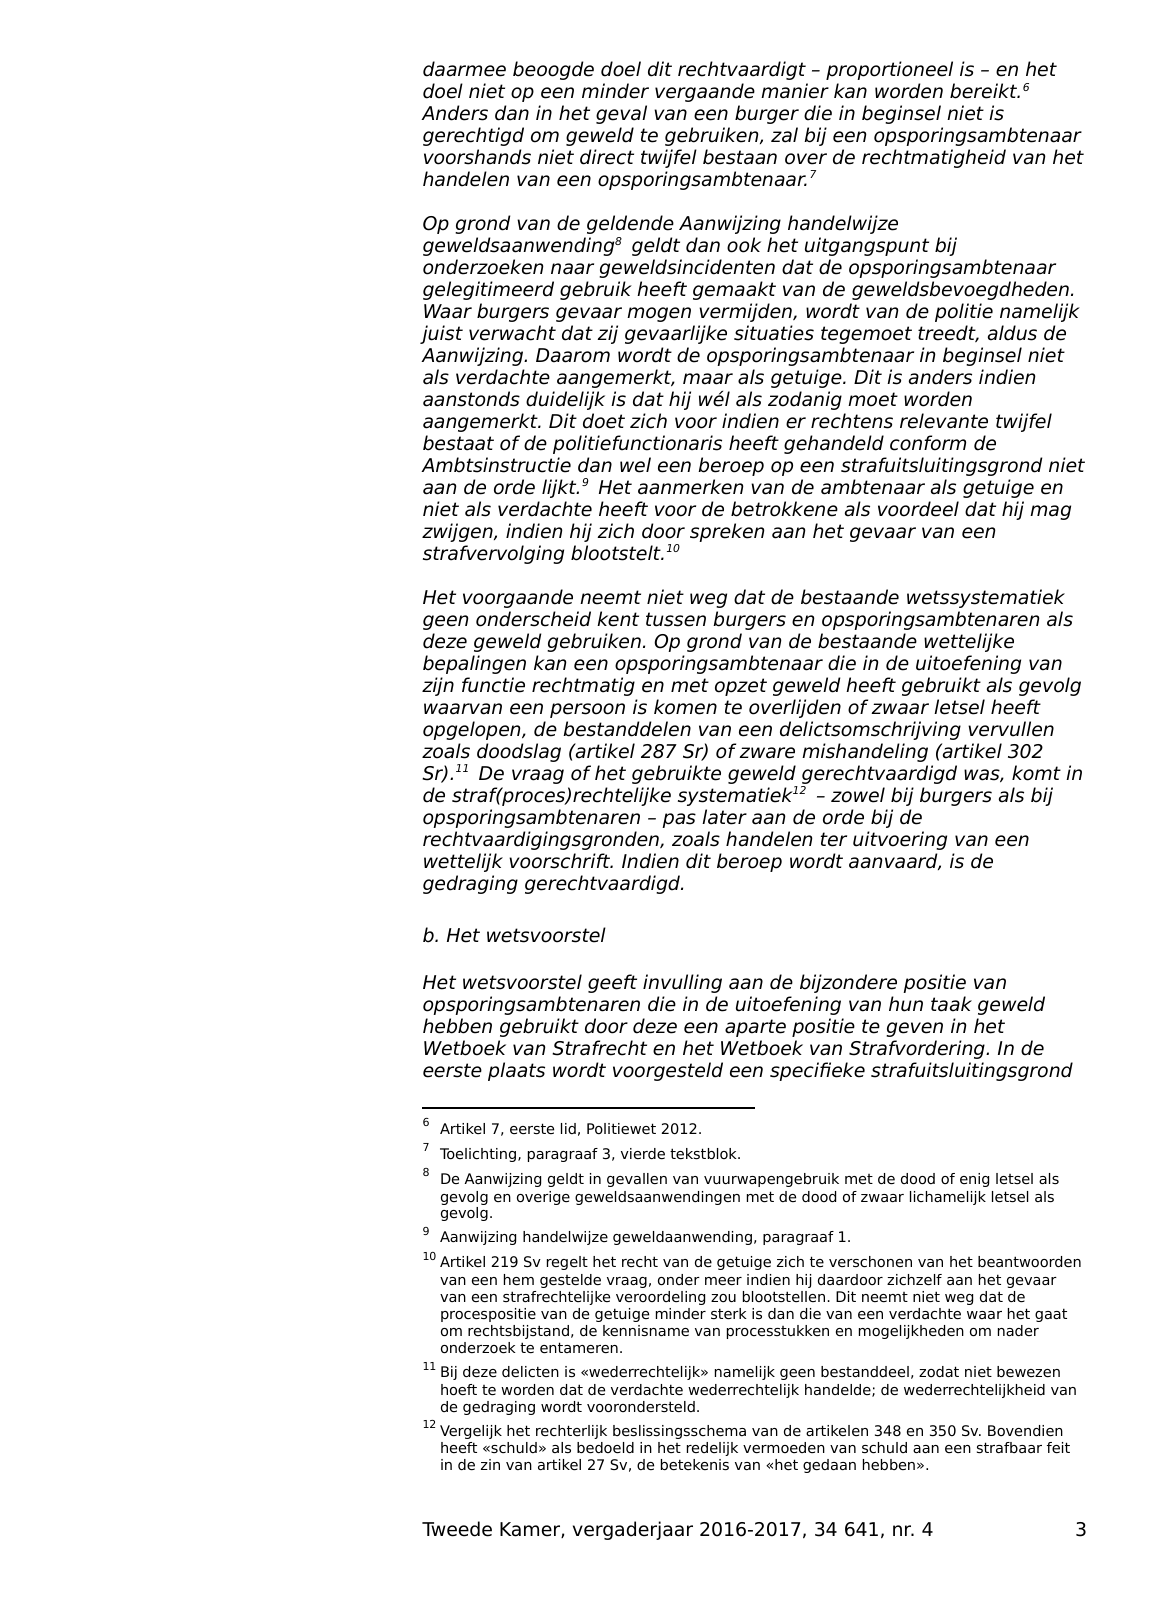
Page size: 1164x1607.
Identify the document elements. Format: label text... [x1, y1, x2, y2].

text De Aanwijzing geldt in gevallen van vuurwapengebruik met de dood of enig letsel als gevolg en overige geweldsaanwendingen met de dood of zwaar lichamelijk letsel als gevolg. [422, 1167, 1087, 1222]
text Artikel 219 Sv regelt het recht van de getuige zich te verschonen van het beantwoorden van een hem gestelde vraag, onder meer indien hij daardoor zichzelf aan het gevaar van een strafrechtelijke veroordeling zou blootstellen. Dit neemt niet weg dat de procespositie van de getuige minder sterk is dan die van een verdachte waar het gaat om rechtsbijstand, de kennisname van processtukken en mogelijkheden om nader onderzoek te entameren. [422, 1250, 1087, 1357]
text Bij deze delicten is «wederrechtelijk» namelijk geen bestanddeel, zodat niet bewezen hoeft te worden dat de verdachte wederrechtelijk handelde; de wederrechtelijkheid van de gedraging wordt voorondersteld. [422, 1360, 1087, 1416]
text Vergelijk het rechterlijk beslissingsschema van de artikelen 348 en 350 Sv. Bovendien heeft «schuld» als bedoeld in het redelijk vermoeden van schuld aan een strafbaar feit in de zin van artikel 27 Sv, de betekenis van «het gedaan hebben». [422, 1418, 1087, 1474]
subtitle b. Het wetsvoorstel [422, 925, 1087, 947]
text Het wetsvoorstel geeft invulling aan de bijzondere positie van opsporingsambtenaren die in de uitoefening van hun taak geweld hebben gebruikt door deze een aparte positie te geven in het Wetboek van Strafrecht en het Wetboek van Strafvordering. In de eerste plaats wordt voorgesteld een specifieke strafuitsluitingsgrond [422, 972, 1087, 1082]
text daarmee beoogde doel dit rechtvaardigt – proportioneel is – en het doel niet op een minder vergaande manier kan worden bereikt. Anders dan in het geval van een burger die in beginsel niet is gerechtigd om geweld te gebruiken, zal bij een opsporingsambtenaar voorshands niet direct twijfel bestaan over de rechtmatigheid van het handelen van een opsporingsambtenaar. [422, 59, 1087, 191]
text Toelichting, paragraaf 3, vierde tekstblok. [422, 1142, 1087, 1164]
text Aanwijzing handelwijze geweldaanwending, paragraaf 1. [422, 1225, 1087, 1247]
text Op grond van de geldende Aanwijzing handelwijze geweldsaanwending geldt dan ook het uitgangspunt bij onderzoeken naar geweldsincidenten dat de opsporingsambtenaar gelegitimeerd gebruik heeft gemaakt van de geweldsbevoegdheden. Waar burgers gevaar mogen vermijden, wordt van de politie namelijk juist verwacht dat zij gevaarlijke situaties tegemoet treedt, aldus de Aanwijzing. Daarom wordt de opsporingsambtenaar in beginsel niet als verdachte aangemerkt, maar als getuige. Dit is anders indien aanstonds duidelijk is dat hij wél als zodanig moet worden aangemerkt. Dit doet zich voor indien er rechtens relevante twijfel bestaat of de politiefunctionaris heeft gehandeld conform de Ambtsinstructie dan wel een beroep op een strafuitsluitingsgrond niet aan de orde lijkt. Het aanmerken van de ambtenaar als getuige en niet als verdachte heeft voor de betrokkene als voordeel dat hij mag zwijgen, indien hij zich door spreken aan het gevaar van een strafvervolging blootstelt. [422, 213, 1087, 565]
text Artikel 7, eerste lid, Politiewet 2012. [422, 1117, 1087, 1139]
text Het voorgaande neemt niet weg dat de bestaande wetssystematiek geen onderscheid kent tussen burgers en opsporingsambtenaren als deze geweld gebruiken. Op grond van de bestaande wettelijke bepalingen kan een opsporingsambtenaar die in de uitoefening van zijn functie rechtmatig en met opzet geweld heeft gebruikt als gevolg waarvan een persoon is komen te overlijden of zwaar letsel heeft opgelopen, de bestanddelen van een delictsomschrijving vervullen zoals doodslag (artikel 287 Sr) of zware mishandeling (artikel 302 Sr). De vraag of het gebruikte geweld gerechtvaardigd was, komt in de straf(proces)rechtelijke systematiek – zowel bij burgers als bij opsporingsambtenaren – pas later aan de orde bij de rechtvaardigingsgronden, zoals handelen ter uitvoering van een wettelijk voorschrift. Indien dit beroep wordt aanvaard, is de gedraging gerechtvaardigd. [422, 587, 1087, 895]
